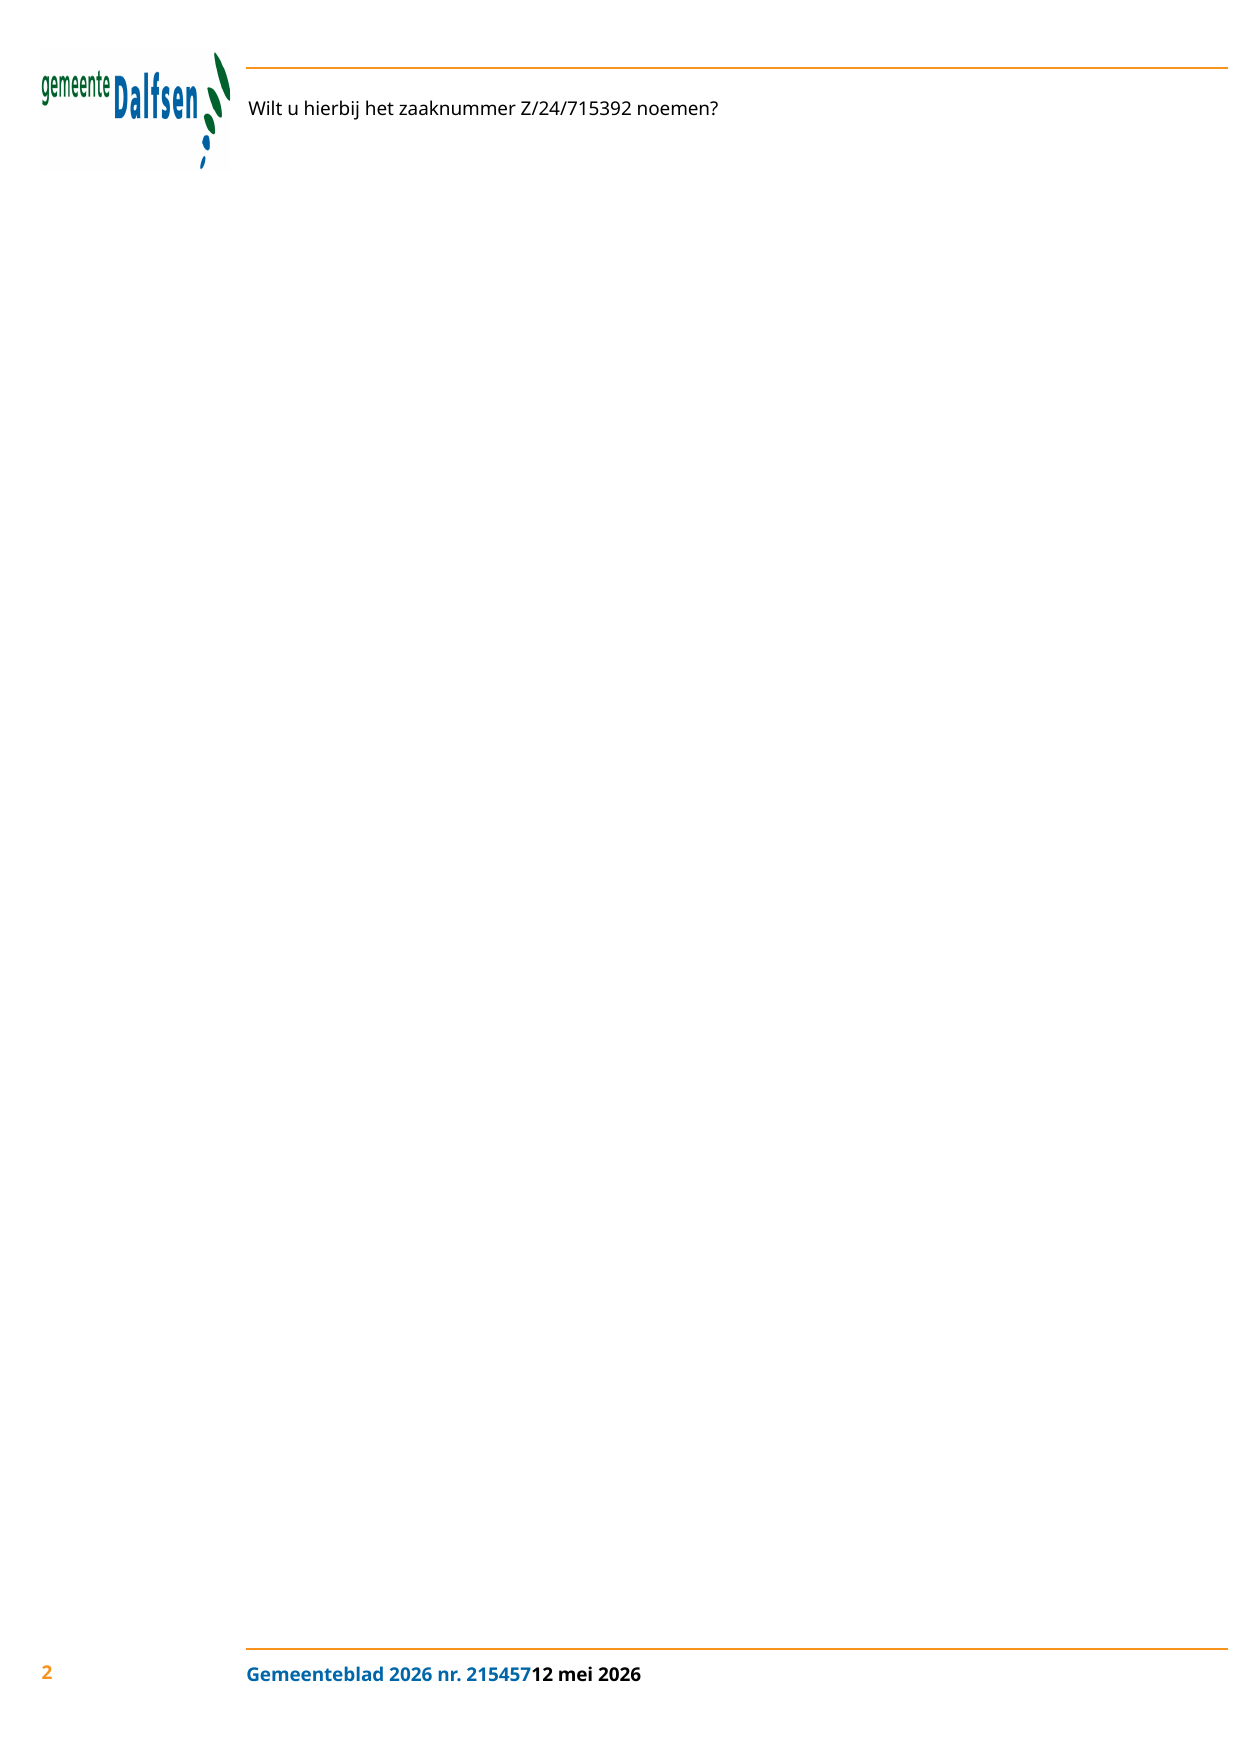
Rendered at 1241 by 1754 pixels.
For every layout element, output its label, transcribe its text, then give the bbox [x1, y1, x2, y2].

picture [41, 47, 231, 172]
text Wilt u hierbij het zaaknummer Z/24/715392 noemen? [248, 95, 1152, 121]
